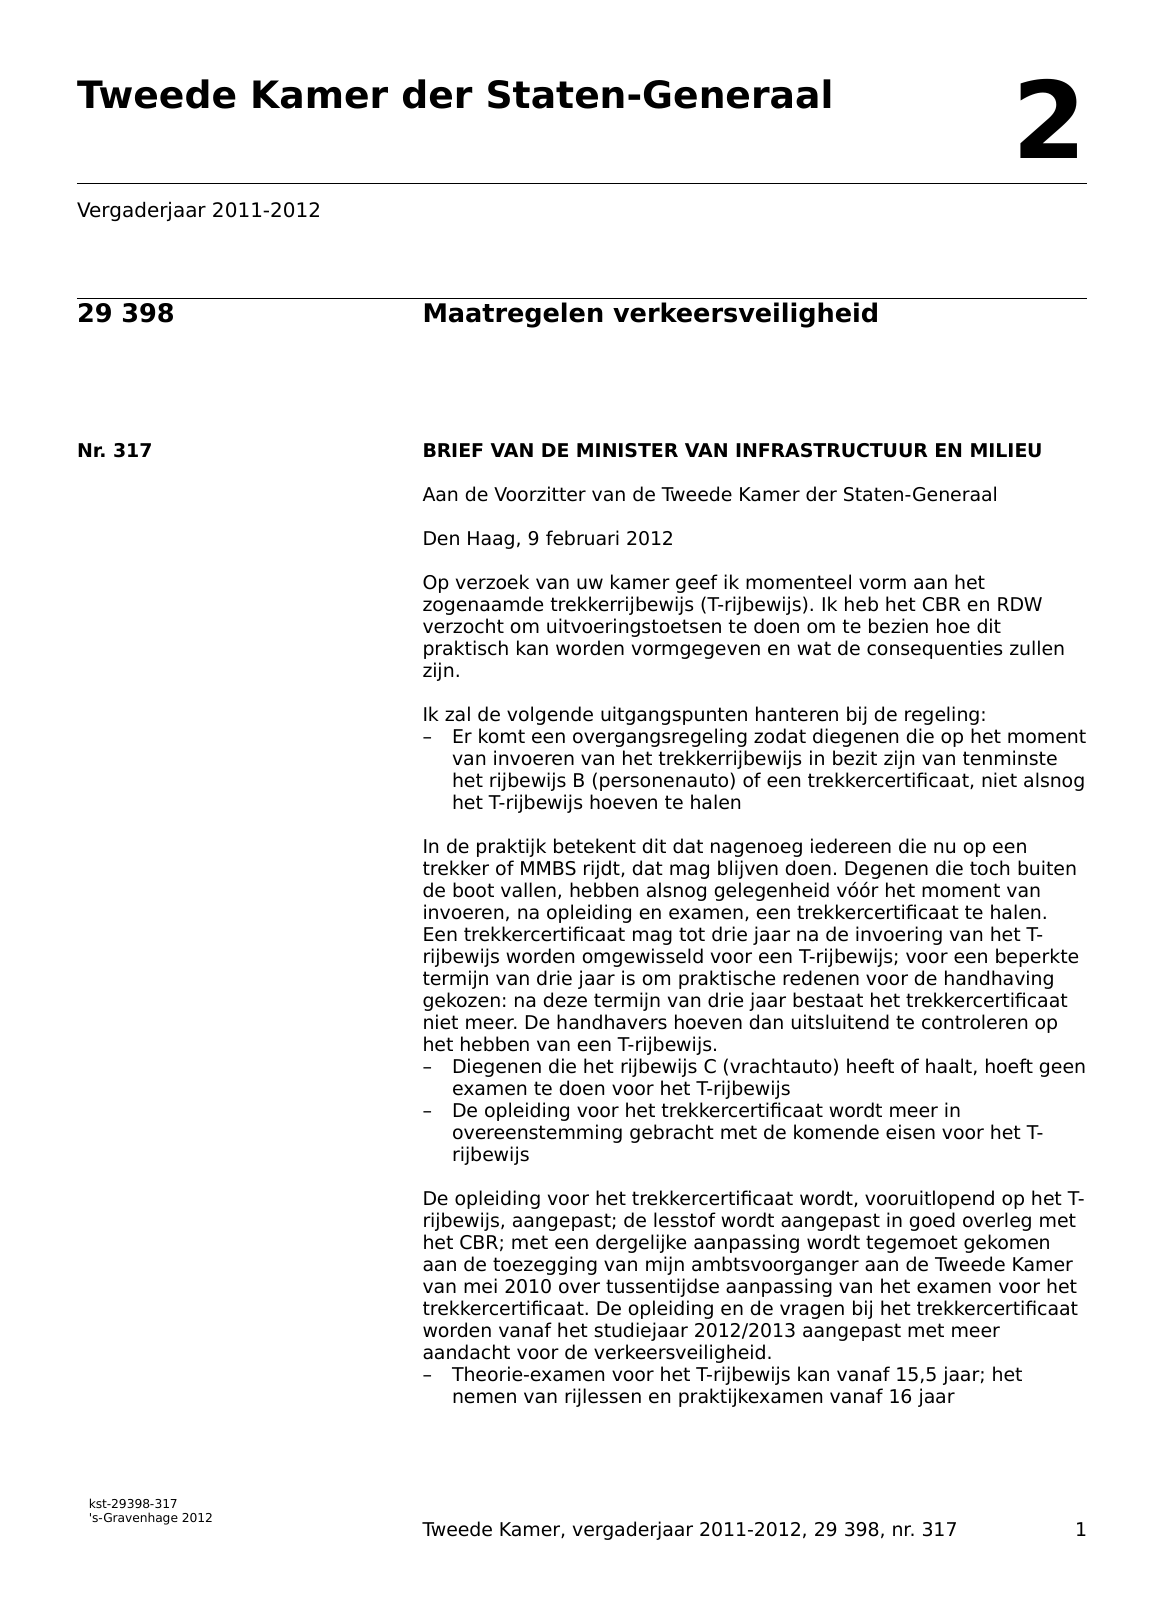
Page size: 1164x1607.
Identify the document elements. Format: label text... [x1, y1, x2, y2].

text – Theorie-examen voor het T-rijbewijs kan vanaf 15,5 jaar; het nemen van rijlessen en praktijkexamen vanaf 16 jaar [422, 1364, 1087, 1408]
text Op verzoek van uw kamer geef ik momenteel vorm aan het zogenaamde trekkerrijbewijs (T-rijbewijs). Ik heb het CBR en RDW verzocht om uitvoeringstoetsen te doen om te bezien hoe dit praktisch kan worden vormgegeven en wat de consequenties zullen zijn. [422, 572, 1087, 682]
text – Diegenen die het rijbewijs C (vrachtauto) heeft of haalt, hoeft geen examen te doen voor het T-rijbewijs [422, 1056, 1087, 1100]
text De opleiding voor het trekkercertificaat wordt, vooruitlopend op het T-rijbewijs, aangepast; de lesstof wordt aangepast in goed overleg met het CBR; met een dergelijke aanpassing wordt tegemoet gekomen aan de toezegging van mijn ambtsvoorganger aan de Tweede Kamer van mei 2010 over tussentijdse aanpassing van het examen voor het trekkercertificaat. De opleiding en de vragen bij het trekkercertificaat worden vanaf het studiejaar 2012/2013 aangepast met meer aandacht voor de verkeersveiligheid. [422, 1188, 1087, 1364]
text 's-Gravenhage 2012 [88, 1511, 323, 1525]
subtitle 29 398 Maatregelen verkeersveiligheid [77, 299, 1087, 329]
text – Er komt een overgangsregeling zodat diegenen die op het moment van invoeren van het trekkerrijbewijs in bezit zijn van tenminste het rijbewijs B (personenauto) of een trekkercertificaat, niet alsnog het T-rijbewijs hoeven te halen [422, 726, 1087, 814]
table_header 2 [886, 59, 1087, 183]
table_header Tweede Kamer der Staten-Generaal [77, 59, 886, 183]
text Den Haag, 9 februari 2012 [422, 528, 1087, 550]
text Ik zal de volgende uitgangspunten hanteren bij de regeling: [422, 704, 1087, 726]
text In de praktijk betekent dit dat nagenoeg iedereen die nu op een trekker of MMBS rijdt, dat mag blijven doen. Degenen die toch buiten de boot vallen, hebben alsnog gelegenheid vóór het moment van invoeren, na opleiding en examen, een trekkercertificaat te halen. Een trekkercertificaat mag tot drie jaar na de invoering van het T-rijbewijs worden omgewisseld voor een T-rijbewijs; voor een beperkte termijn van drie jaar is om praktische redenen voor de handhaving gekozen: na deze termijn van drie jaar bestaat het trekkercertificaat niet meer. De handhavers hoeven dan uitsluitend te controleren op het hebben van een T-rijbewijs. [422, 836, 1087, 1056]
text – De opleiding voor het trekkercertificaat wordt meer in overeenstemming gebracht met de komende eisen voor het T-rijbewijs [422, 1100, 1087, 1166]
table_cell Vergaderjaar 2011-2012 [77, 184, 1087, 298]
text kst-29398-317 [88, 1497, 323, 1511]
text Aan de Voorzitter van de Tweede Kamer der Staten-Generaal [422, 484, 1087, 506]
subtitle Nr. 317 BRIEF VAN DE MINISTER VAN INFRASTRUCTUUR EN MILIEU [77, 440, 1087, 462]
